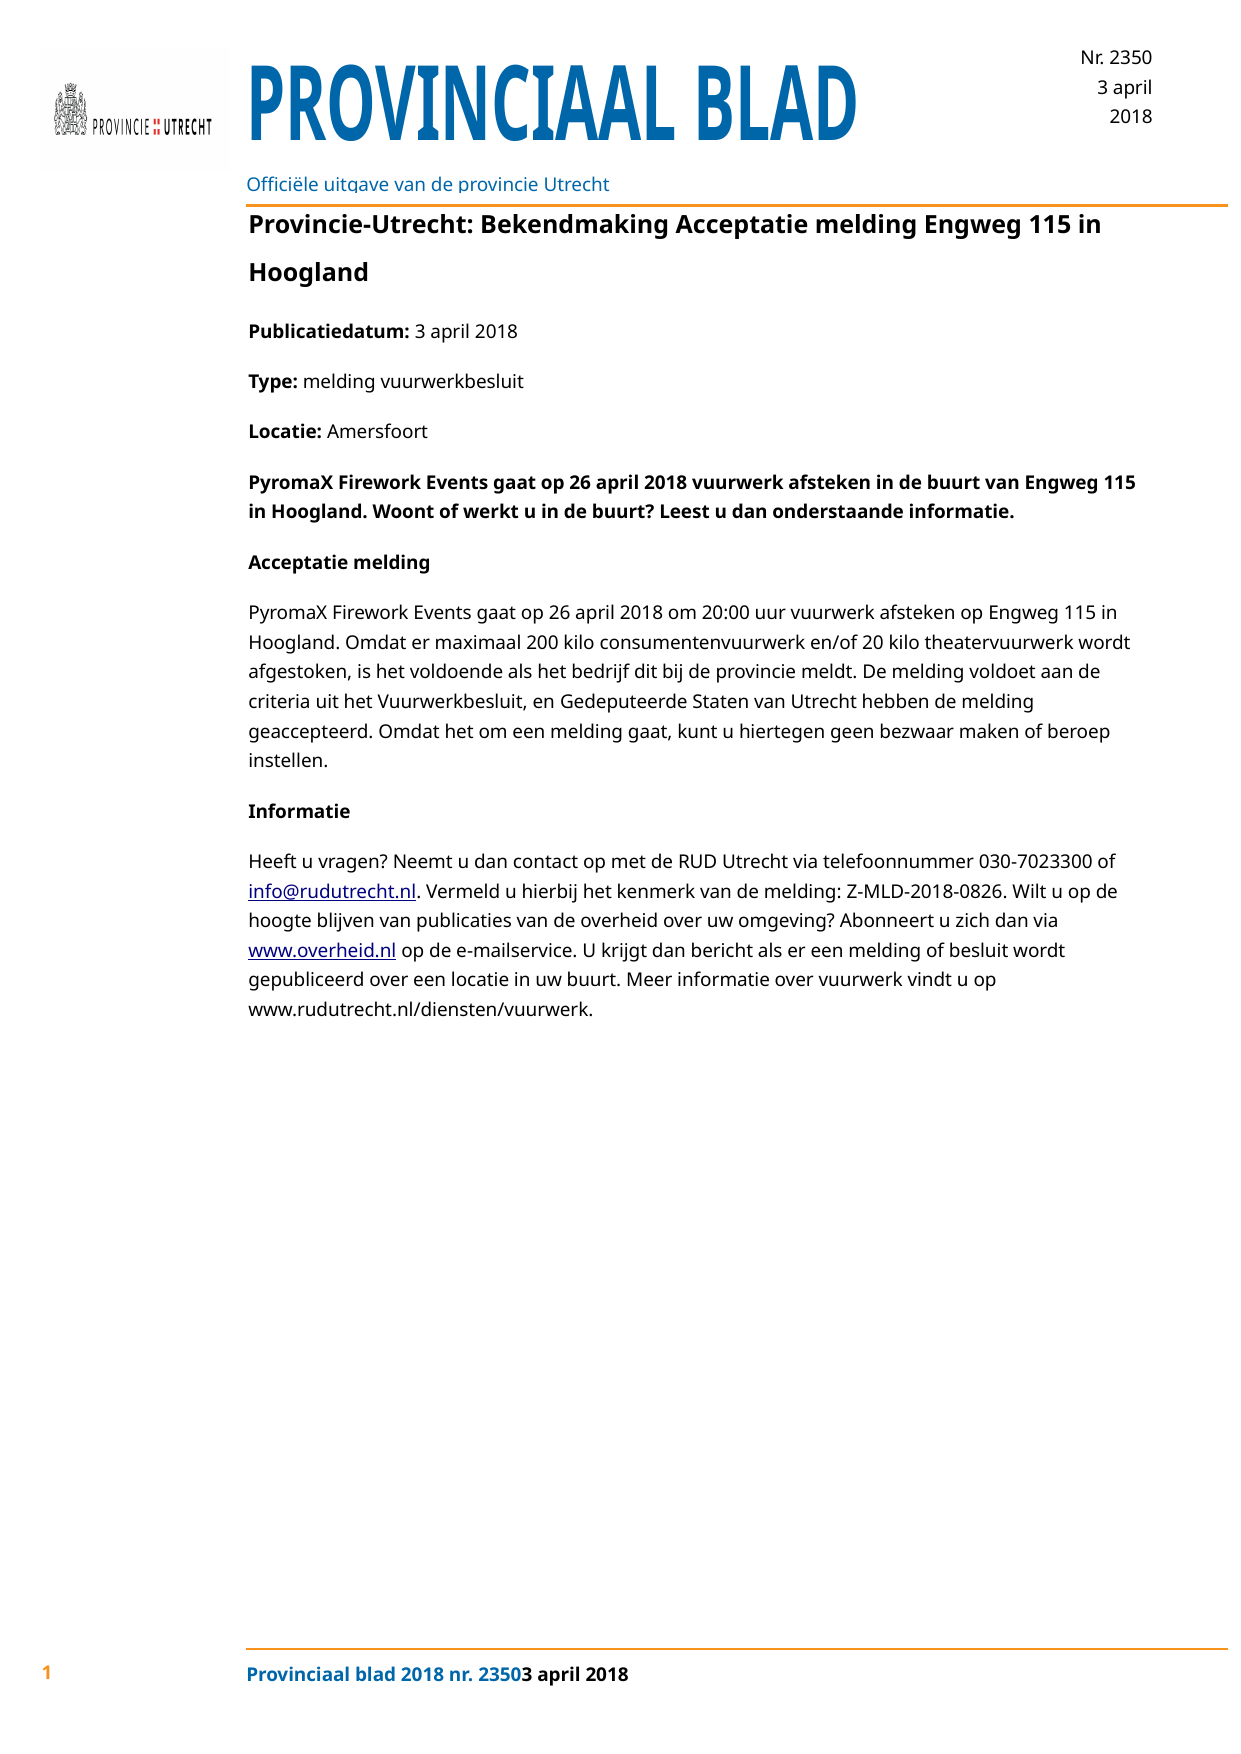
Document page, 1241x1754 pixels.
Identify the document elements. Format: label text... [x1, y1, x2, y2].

text Type: melding vuurwerkbesluit [248, 368, 1152, 394]
text Locatie: Amersfoort [248, 419, 1152, 444]
text Acceptatie melding [248, 549, 1152, 575]
text PyromaX Firework Events gaat op 26 april 2018 vuurwerk afsteken in de buurt van Engweg 115 in Hoogland. Woont of werkt u in de buurt? Leest u dan onderstaande informatie. [248, 469, 1152, 524]
text PyromaX Firework Events gaat op 26 april 2018 om 20:00 uur vuurwerk afsteken op Engweg 115 in Hoogland. Omdat er maximaal 200 kilo consumentenvuurwerk en/of 20 kilo theatervuurwerk wordt afgestoken, is het voldoende als het bedrijf dit bij de provincie meldt. De melding voldoet aan de criteria uit het Vuurwerkbesluit, en Gedeputeerde Staten van Utrecht hebben de melding geaccepteerd. Omdat het om een melding gaat, kunt u hiertegen geen bezwaar maken of beroep instellen. [248, 599, 1152, 773]
text Publicatiedatum: 3 april 2018 [248, 318, 1152, 344]
text Provincie-Utrecht: Bekendmaking Acceptatie melding Engweg 115 in Hoogland [248, 207, 1152, 288]
text Informatie [248, 798, 1152, 824]
picture [41, 47, 231, 172]
text Heeft u vragen? Neemt u dan contact op met de RUD Utrecht via telefoonnummer 030-7023300 of info@rudutrecht.nl. Vermeld u hierbij het kenmerk van de melding: Z-MLD-2018-0826. Wilt u op de hoogte blijven van publicaties van de overheid over uw omgeving? Abonneert u zich dan via www.overheid.nl op de e-mailservice. U krijgt dan bericht als er een melding of besluit wordt gepubliceerd over een locatie in uw buurt. Meer informatie over vuurwerk vindt u op www.rudutrecht.nl/diensten/vuurwerk. [248, 848, 1152, 1022]
